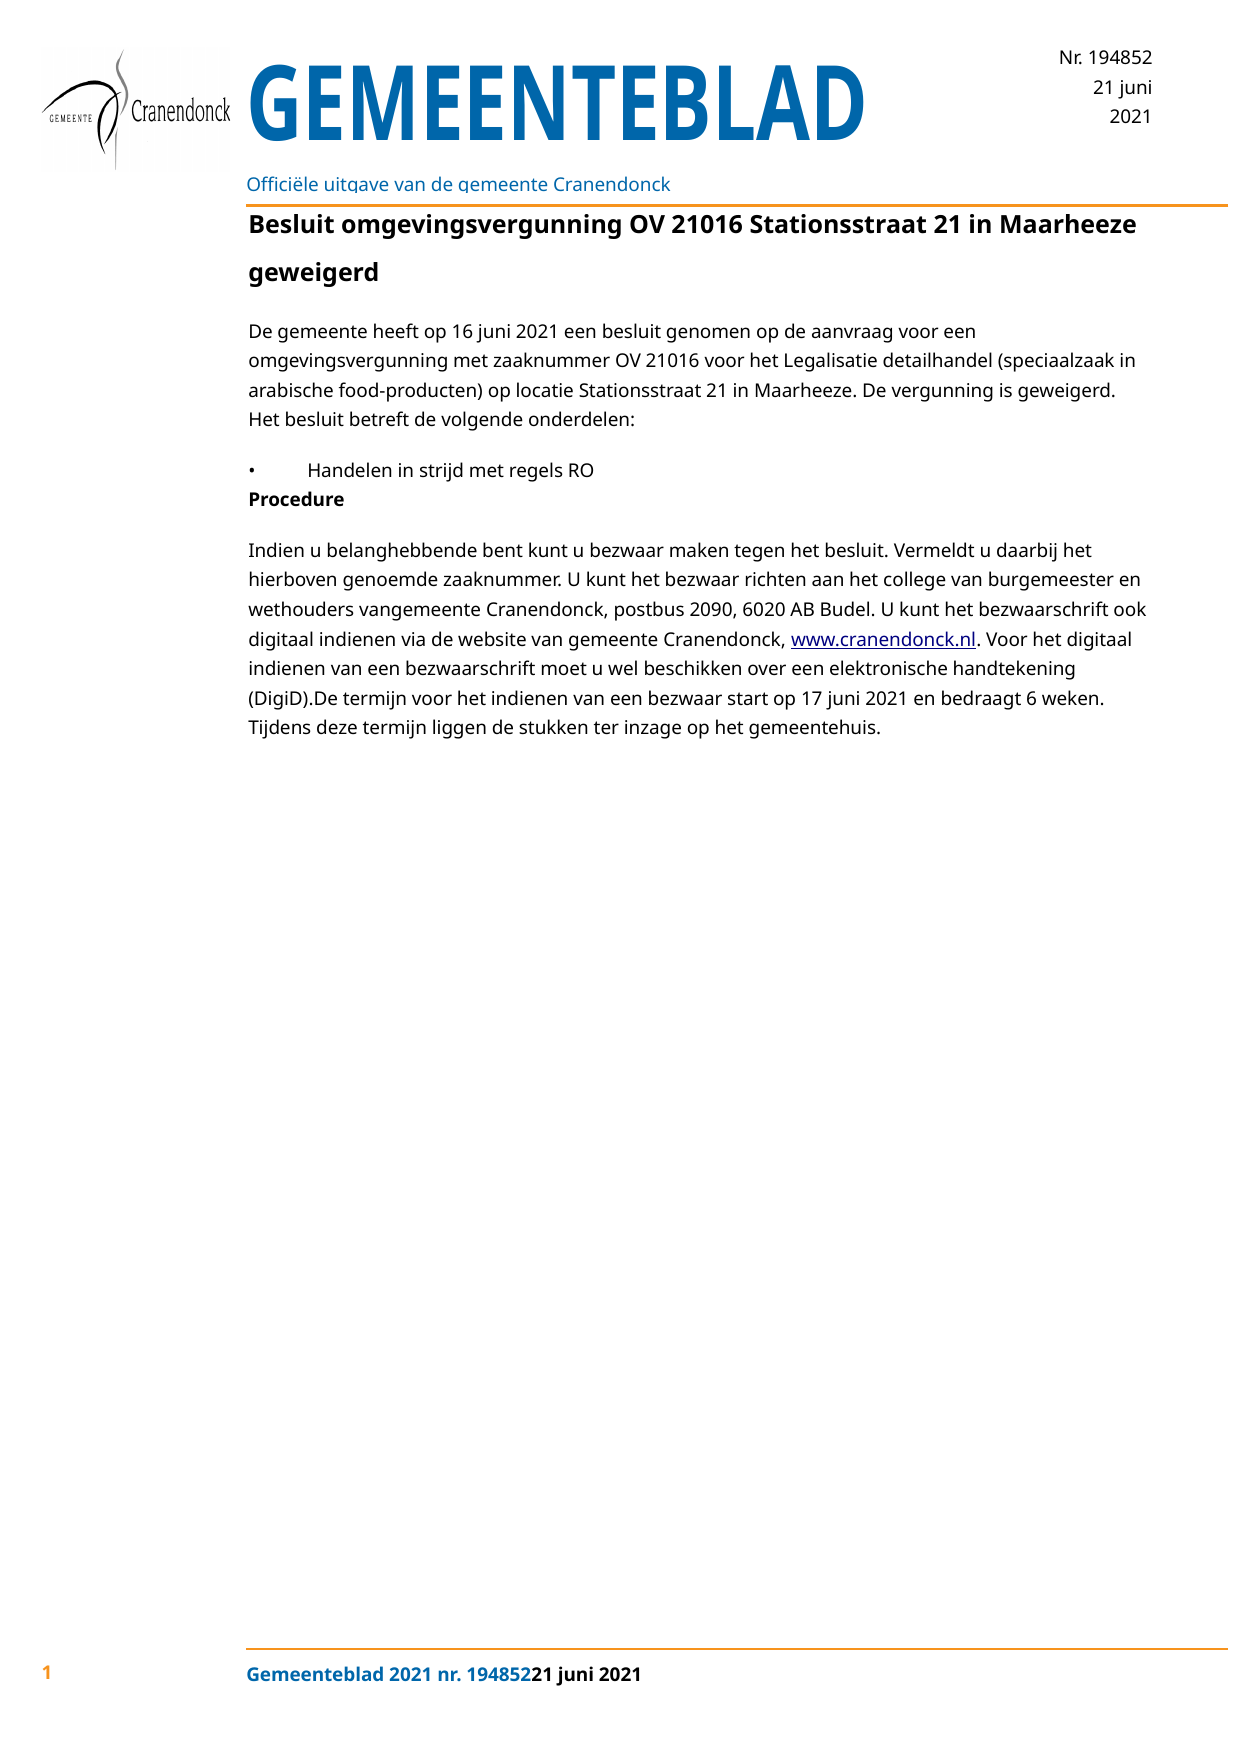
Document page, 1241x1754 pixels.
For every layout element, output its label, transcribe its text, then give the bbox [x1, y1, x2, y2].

picture [41, 47, 231, 172]
text Besluit omgevingsvergunning OV 21016 Stationsstraat 21 in Maarheeze geweigerd [248, 207, 1152, 288]
text Indien u belanghebbende bent kunt u bezwaar maken tegen het besluit. Vermeldt u daarbij het hierboven genoemde zaaknummer. U kunt het bezwaar richten aan het college van burgemeester en wethouders vangemeente Cranendonck, postbus 2090, 6020 AB Budel. U kunt het bezwaarschrift ook digitaal indienen via de website van gemeente Cranendonck, www.cranendonck.nl. Voor het digitaal indienen van een bezwaarschrift moet u wel beschikken over een elektronische handtekening (DigiD).De termijn voor het indienen van een bezwaar start op 17 juni 2021 en bedraagt 6 weken. Tijdens deze termijn liggen de stukken ter inzage op het gemeentehuis. [248, 537, 1152, 740]
list Handelen in strijd met regels RO [248, 457, 1152, 483]
text Procedure [248, 487, 1152, 512]
text De gemeente heeft op 16 juni 2021 een besluit genomen op de aanvraag voor een omgevingsvergunning met zaaknummer OV 21016 voor het Legalisatie detailhandel (speciaalzaak in arabische food-producten) op locatie Stationsstraat 21 in Maarheeze. De vergunning is geweigerd. Het besluit betreft de volgende onderdelen: [248, 318, 1152, 432]
